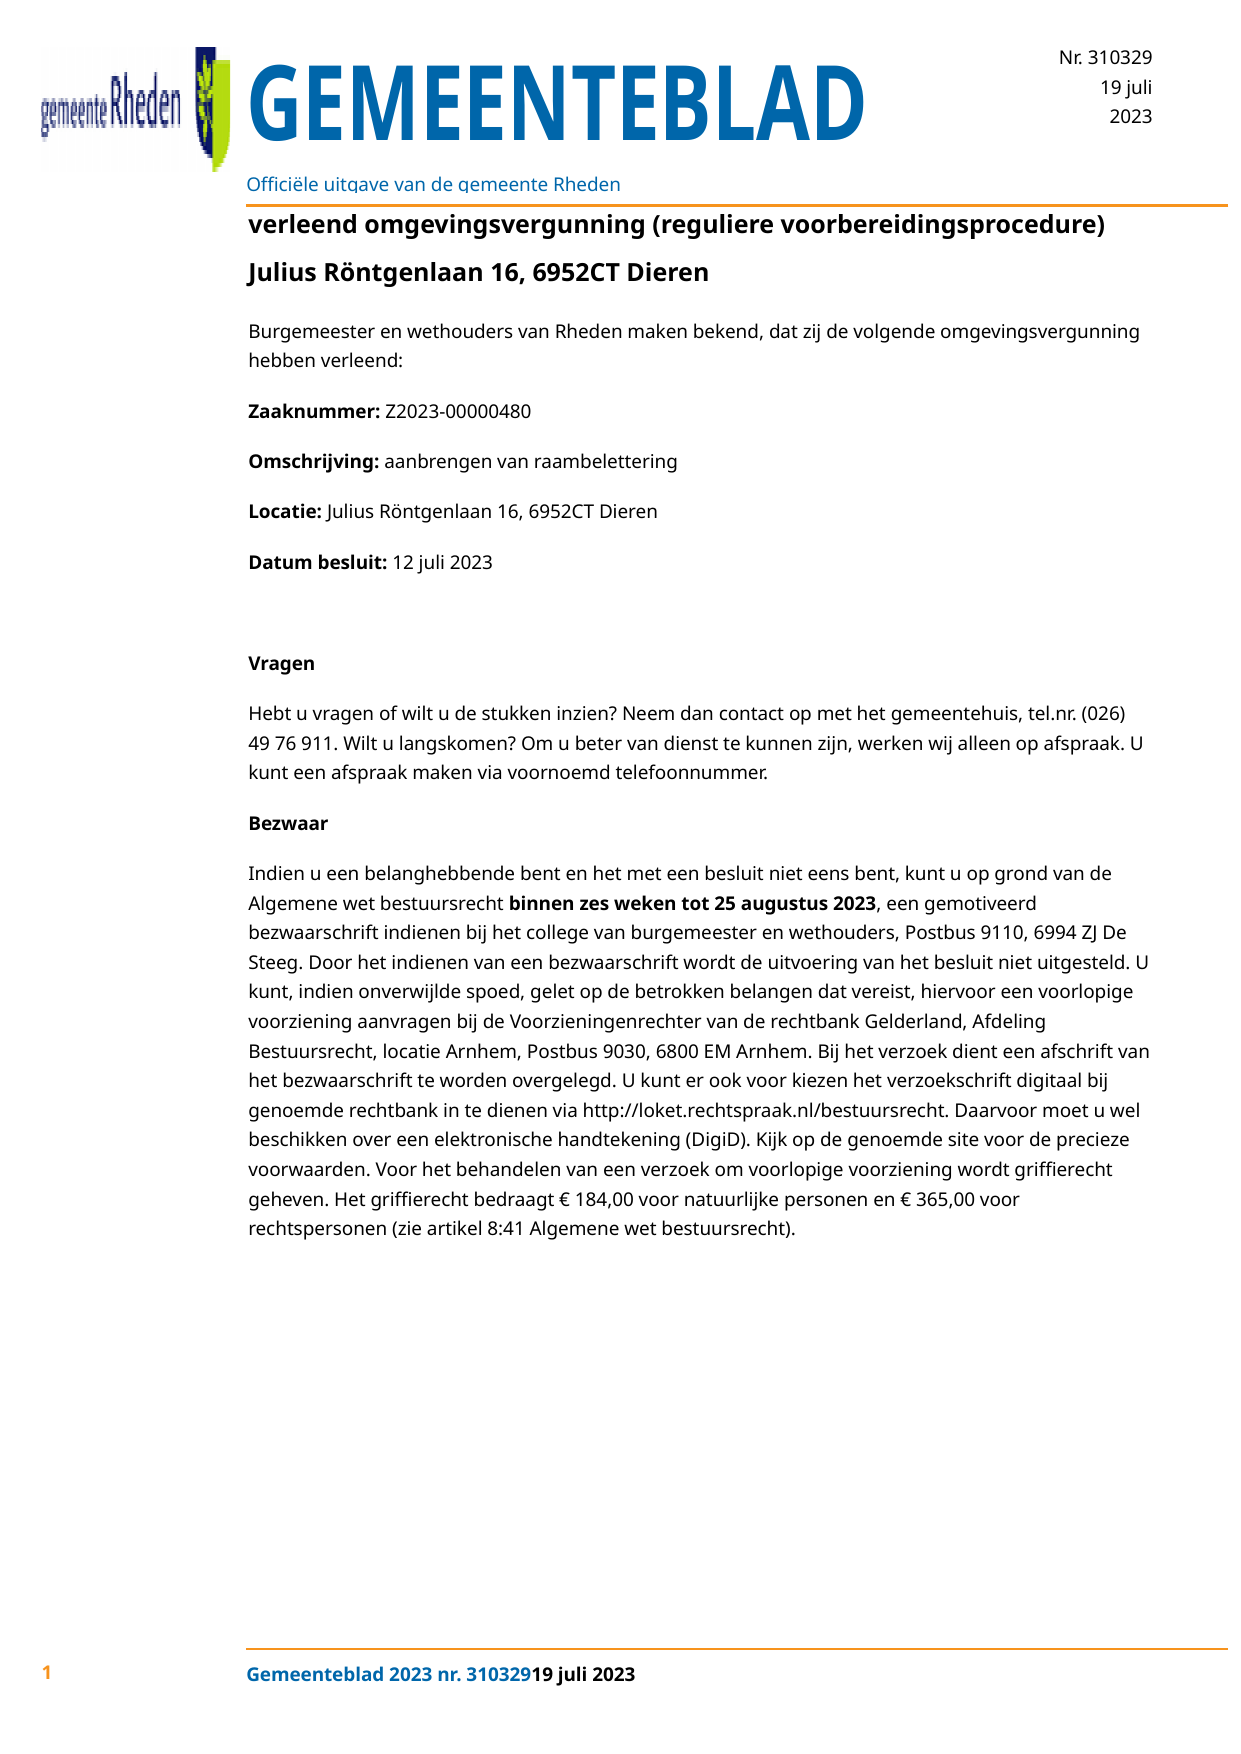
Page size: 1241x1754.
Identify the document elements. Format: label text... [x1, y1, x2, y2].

text Datum besluit: 12 juli 2023 [248, 549, 1152, 575]
text Bezwaar [248, 810, 1152, 836]
text Locatie: Julius Röntgenlaan 16, 6952CT Dieren [248, 499, 1152, 524]
text Indien u een belanghebbende bent en het met een besluit niet eens bent, kunt u op grond van de Algemene wet bestuursrecht binnen zes weken tot 25 augustus 2023, een gemotiveerd bezwaarschrift indienen bij het college van burgemeester en wethouders, Postbus 9110, 6994 ZJ De Steeg. Door het indienen van een bezwaarschrift wordt de uitvoering van het besluit niet uitgesteld. U kunt, indien onverwijlde spoed, gelet op de betrokken belangen dat vereist, hiervoor een voorlopige voorziening aanvragen bij de Voorzieningenrechter van de rechtbank Gelderland, Afdeling Bestuursrecht, locatie Arnhem, Postbus 9030, 6800 EM Arnhem. Bij het verzoek dient een afschrift van het bezwaarschrift te worden overgelegd. U kunt er ook voor kiezen het verzoekschrift digitaal bij genoemde rechtbank in te dienen via http://loket.rechtspraak.nl/bestuursrecht. Daarvoor moet u wel beschikken over een elektronische handtekening (DigiD). Kijk op de genoemde site voor de precieze voorwaarden. Voor het behandelen van een verzoek om voorlopige voorziening wordt griffierecht geheven. Het griffierecht bedraagt € 184,00 voor natuurlijke personen en € 365,00 voor rechtspersonen (zie artikel 8:41 Algemene wet bestuursrecht). [248, 860, 1152, 1241]
text Burgemeester en wethouders van Rheden maken bekend, dat zij de volgende omgevingsvergunning hebben verleend: [248, 318, 1152, 373]
text Zaaknummer: Z2023-00000480 [248, 398, 1152, 424]
text Vragen [248, 650, 1152, 676]
text Omschrijving: aanbrengen van raambelettering [248, 448, 1152, 474]
text Hebt u vragen of wilt u de stukken inzien? Neem dan contact op met het gemeentehuis, tel.nr. (026) 49 76 911. Wilt u langskomen? Om u beter van dienst te kunnen zijn, werken wij alleen op afspraak. U kunt een afspraak maken via voornoemd telefoonnummer. [248, 700, 1152, 785]
text verleend omgevingsvergunning (reguliere voorbereidingsprocedure) Julius Röntgenlaan 16, 6952CT Dieren [248, 207, 1152, 288]
picture [41, 47, 231, 172]
